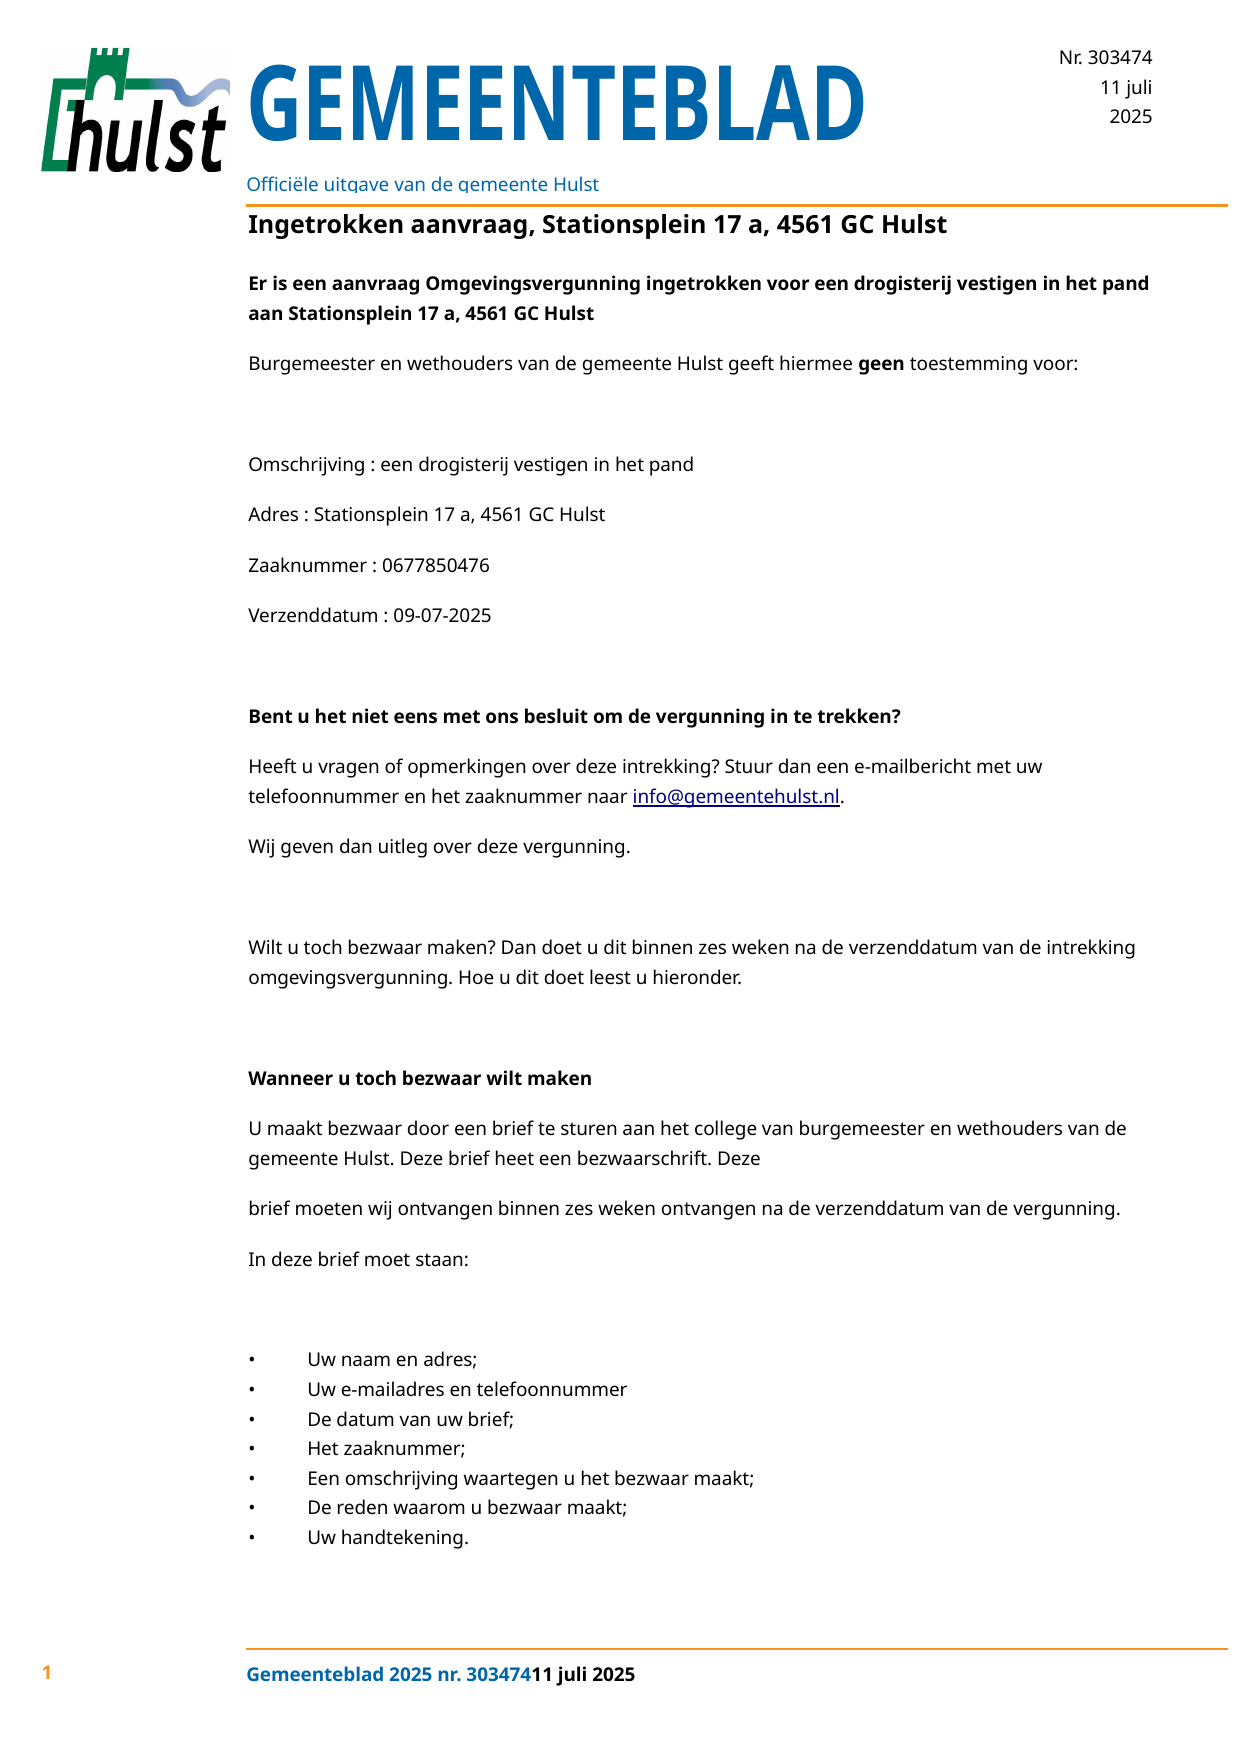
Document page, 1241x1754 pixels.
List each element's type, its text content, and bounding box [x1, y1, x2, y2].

list Het zaaknummer; [248, 1435, 1152, 1461]
list Uw handtekening. [248, 1524, 1152, 1550]
text Burgemeester en wethouders van de gemeente Hulst geeft hiermee geen toestemming voor: [248, 350, 1152, 376]
list De datum van uw brief; [248, 1406, 1152, 1431]
list De reden waarom u bezwaar maakt; [248, 1494, 1152, 1520]
list Uw e-mailadres en telefoonnummer [248, 1376, 1152, 1402]
text brief moeten wij ontvangen binnen zes weken ontvangen na de verzenddatum van de vergunning. [248, 1195, 1152, 1221]
text In deze brief moet staan: [248, 1246, 1152, 1271]
picture [41, 47, 231, 172]
text Wanneer u toch bezwaar wilt maken [248, 1065, 1152, 1091]
text Heeft u vragen of opmerkingen over deze intrekking? Stuur dan een e-mailbericht met uw telefoonnummer en het zaaknummer naar info@gemeentehulst.nl. [248, 754, 1152, 809]
text Omschrijving : een drogisterij vestigen in het pand [248, 451, 1152, 477]
text Bent u het niet eens met ons besluit om de vergunning in te trekken? [248, 703, 1152, 729]
list Uw naam en adres; [248, 1347, 1152, 1372]
text Wilt u toch bezwaar maken? Dan doet u dit binnen zes weken na de verzenddatum van de intrekking omgevingsvergunning. Hoe u dit doet leest u hieronder. [248, 934, 1152, 990]
list Een omschrijving waartegen u het bezwaar maakt; [248, 1465, 1152, 1491]
text Adres : Stationsplein 17 a, 4561 GC Hulst [248, 502, 1152, 527]
text Ingetrokken aanvraag, Stationsplein 17 a, 4561 GC Hulst [248, 207, 1152, 241]
text Verzenddatum : 09-07-2025 [248, 602, 1152, 628]
text Zaaknummer : 0677850476 [248, 552, 1152, 578]
text U maakt bezwaar door een brief te sturen aan het college van burgemeester en wethouders van de gemeente Hulst. Deze brief heet een bezwaarschrift. Deze [248, 1115, 1152, 1171]
text Wij geven dan uitleg over deze vergunning. [248, 834, 1152, 859]
text Er is een aanvraag Omgevingsvergunning ingetrokken voor een drogisterij vestigen in het pand aan Stationsplein 17 a, 4561 GC Hulst [248, 270, 1152, 326]
